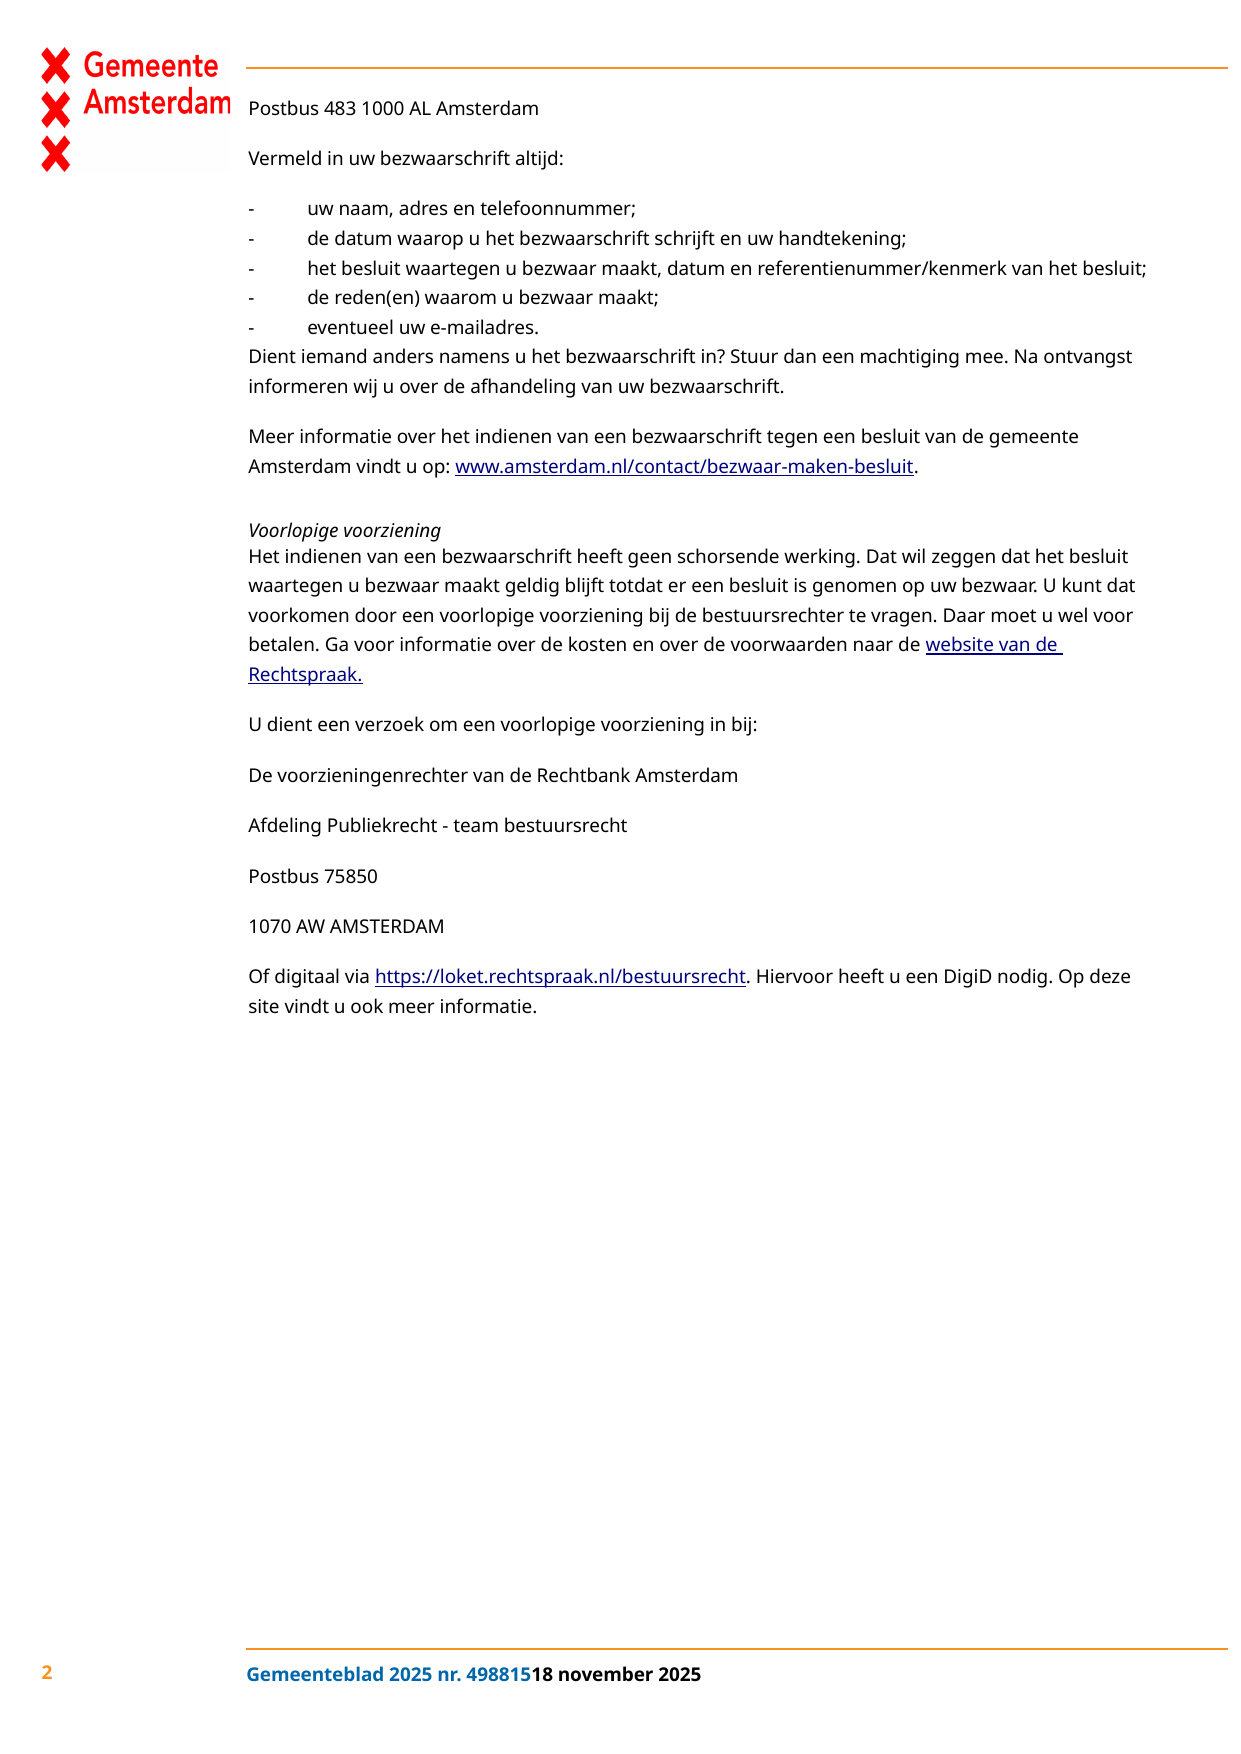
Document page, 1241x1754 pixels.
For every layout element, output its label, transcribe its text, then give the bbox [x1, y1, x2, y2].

text Postbus 483 1000 AL Amsterdam [248, 95, 1152, 121]
text Afdeling Publiekrecht - team bestuursrecht [248, 812, 1152, 838]
text Dient iemand anders namens u het bezwaarschrift in? Stuur dan een machtiging mee. Na ontvangst informeren wij u over de afhandeling van uw bezwaarschrift. [248, 343, 1152, 399]
text Vermeld in uw bezwaarschrift altijd: [248, 145, 1152, 171]
list eventueel uw e-mailadres. [248, 314, 1152, 340]
text Voorlopige voorziening [248, 517, 1152, 543]
list uw naam, adres en telefoonnummer; [248, 196, 1152, 221]
text De voorzieningenrechter van de Rechtbank Amsterdam [248, 762, 1152, 788]
text Meer informatie over het indienen van een bezwaarschrift tegen een besluit van de gemeente Amsterdam vindt u op: www.amsterdam.nl/contact/bezwaar-maken-besluit. [248, 423, 1152, 479]
text Of digitaal via https://loket.rechtspraak.nl/bestuursrecht. Hiervoor heeft u een DigiD nodig. Op deze site vindt u ook meer informatie. [248, 964, 1152, 1019]
list de reden(en) waarom u bezwaar maakt; [248, 284, 1152, 310]
text Postbus 75850 [248, 863, 1152, 888]
text Het indienen van een bezwaarschrift heeft geen schorsende werking. Dat wil zeggen dat het besluit waartegen u bezwaar maakt geldig blijft totdat er een besluit is genomen op uw bezwaar. U kunt dat voorkomen door een voorlopige voorziening bij de bestuursrechter te vragen. Daar moet u wel voor betalen. Ga voor informatie over de kosten en over de voorwaarden naar de website van de Rechtspraak. [248, 543, 1152, 687]
list de datum waarop u het bezwaarschrift schrijft en uw handtekening; [248, 225, 1152, 251]
text U dient een verzoek om een voorlopige voorziening in bij: [248, 712, 1152, 737]
list het besluit waartegen u bezwaar maakt, datum en referentienummer/kenmerk van het besluit; [248, 255, 1152, 281]
picture [41, 47, 231, 172]
text 1070 AW AMSTERDAM [248, 913, 1152, 939]
